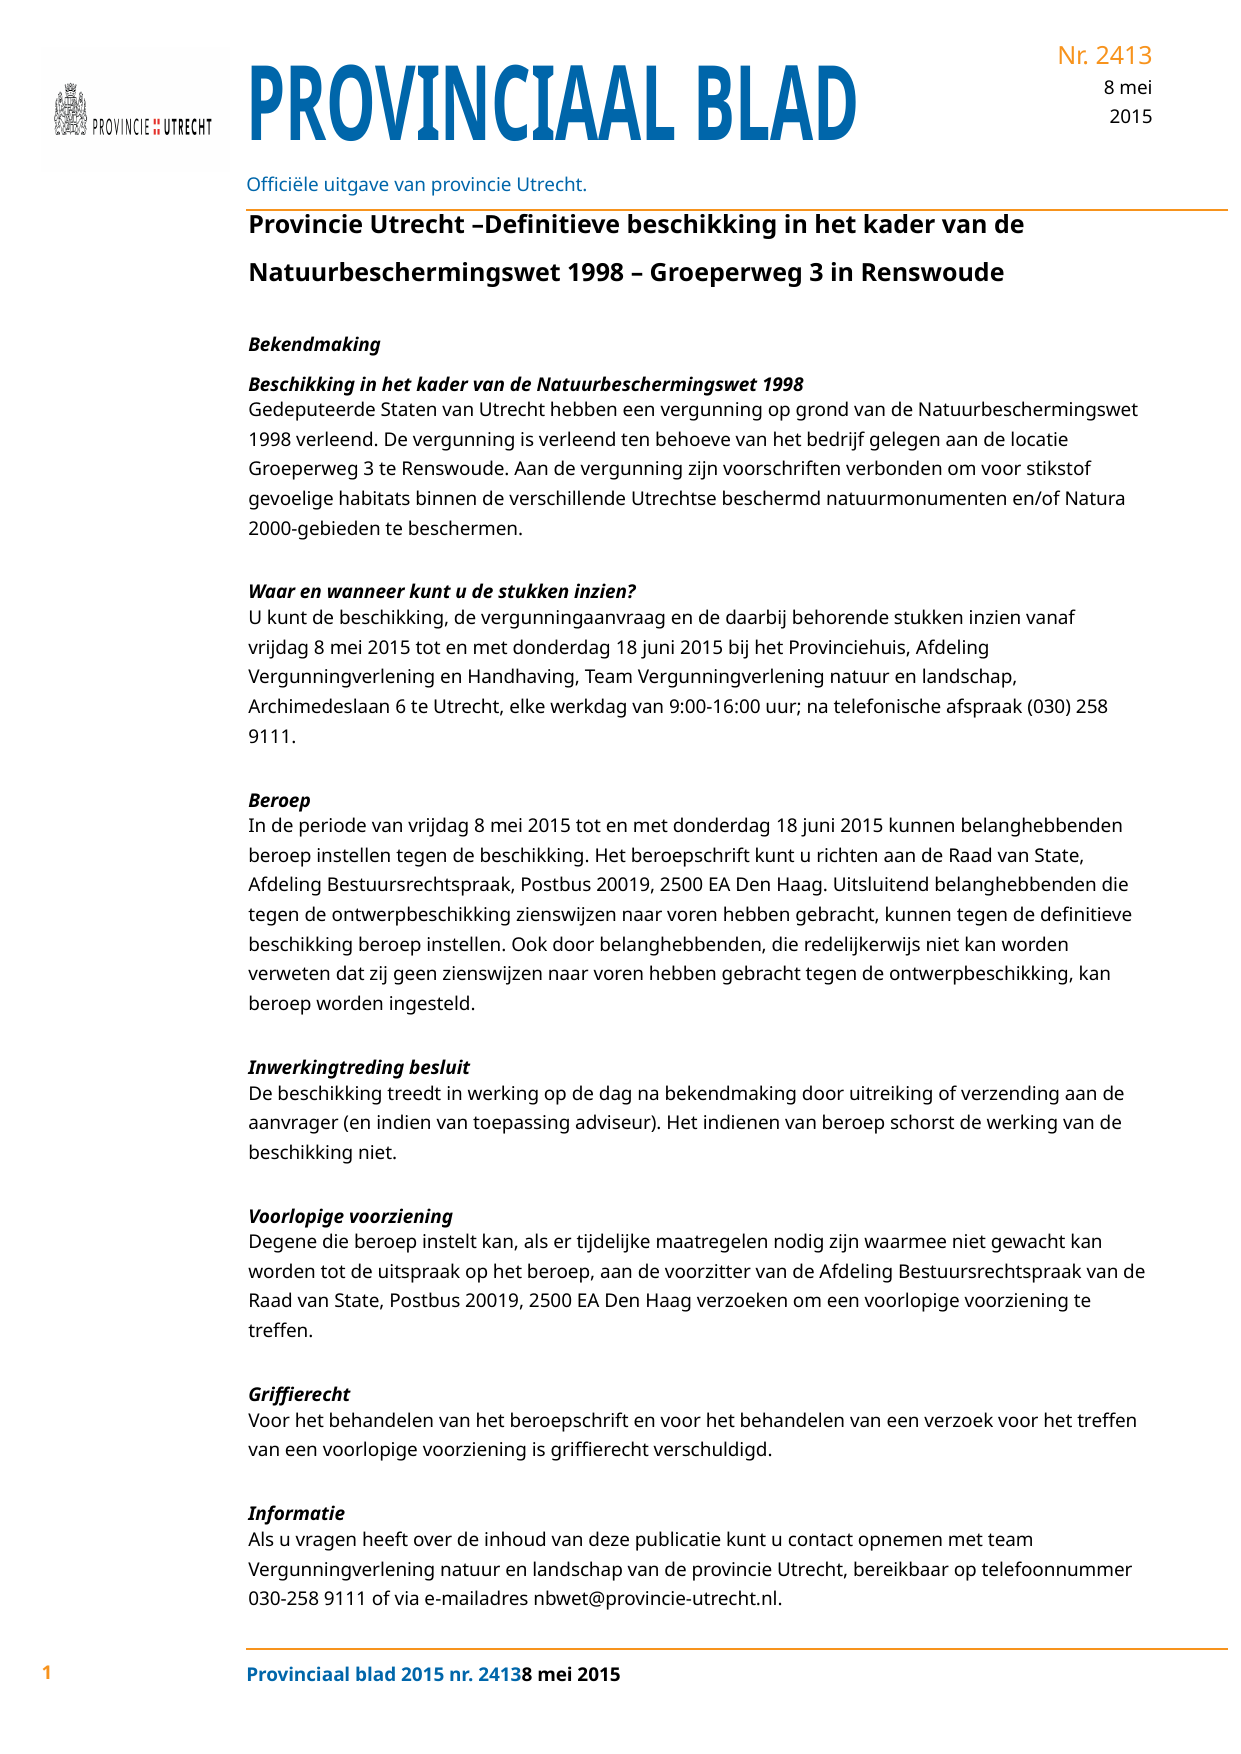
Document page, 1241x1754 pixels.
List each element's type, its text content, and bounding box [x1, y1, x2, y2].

text Bekendmaking [248, 331, 1152, 357]
text Provincie Utrecht –Definitieve beschikking in het kader van de Natuurbeschermingswet 1998 – Groeperweg 3 in Renswoude [248, 211, 1152, 288]
text Inwerkingtreding besluit [248, 1054, 1152, 1080]
picture [41, 47, 231, 172]
text Als u vragen heeft over de inhoud van deze publicatie kunt u contact opnemen met team Vergunningverlening natuur en landschap van de provincie Utrecht, bereikbaar op telefoonnummer 030-258 9111 of via e-mailadres nbwet@provincie-utrecht.nl. [248, 1526, 1152, 1611]
text Degene die beroep instelt kan, als er tijdelijke maatregelen nodig zijn waarmee niet gewacht kan worden tot de uitspraak op het beroep, aan de voorzitter van de Afdeling Bestuursrechtspraak van de Raad van State, Postbus 20019, 2500 EA Den Haag verzoeken om een voorlopige voorziening te treffen. [248, 1228, 1152, 1343]
text Griffierecht [248, 1381, 1152, 1407]
text Waar en wanneer kunt u de stukken inzien? [248, 579, 1152, 604]
text Gedeputeerde Staten van Utrecht hebben een vergunning op grond van de Natuurbeschermingswet 1998 verleend. De vergunning is verleend ten behoeve van het bedrijf gelegen aan de locatie Groeperweg 3 te Renswoude. Aan de vergunning zijn voorschriften verbonden om voor stikstof gevoelige habitats binnen de verschillende Utrechtse beschermd natuurmonumenten en/of Natura 2000-gebieden te beschermen. [248, 396, 1152, 541]
text Voorlopige voorziening [248, 1203, 1152, 1228]
text De beschikking treedt in werking op de dag na bekendmaking door uitreiking of verzending aan de aanvrager (en indien van toepassing adviseur). Het indienen van beroep schorst de werking van de beschikking niet. [248, 1080, 1152, 1164]
text U kunt de beschikking, de vergunningaanvraag en de daarbij behorende stukken inzien vanaf vrijdag 8 mei 2015 tot en met donderdag 18 juni 2015 bij het Provinciehuis, Afdeling Vergunningverlening en Handhaving, Team Vergunningverlening natuur en landschap, Archimedeslaan 6 te Utrecht, elke werkdag van 9:00-16:00 uur; na telefonische afspraak (030) 258 9111. [248, 604, 1152, 748]
text Beschikking in het kader van de Natuurbeschermingswet 1998 [248, 371, 1152, 396]
text Voor het behandelen van het beroepschrift en voor het behandelen van een verzoek voor het treffen van een voorlopige voorziening is griffierecht verschuldigd. [248, 1407, 1152, 1462]
text Informatie [248, 1501, 1152, 1526]
text In de periode van vrijdag 8 mei 2015 tot en met donderdag 18 juni 2015 kunnen belanghebbenden beroep instellen tegen de beschikking. Het beroepschrift kunt u richten aan de Raad van State, Afdeling Bestuursrechtspraak, Postbus 20019, 2500 EA Den Haag. Uitsluitend belanghebbenden die tegen de ontwerpbeschikking zienswijzen naar voren hebben gebracht, kunnen tegen de definitieve beschikking beroep instellen. Ook door belanghebbenden, die redelijkerwijs niet kan worden verweten dat zij geen zienswijzen naar voren hebben gebracht tegen de ontwerpbeschikking, kan beroep worden ingesteld. [248, 812, 1152, 1016]
text Beroep [248, 787, 1152, 812]
